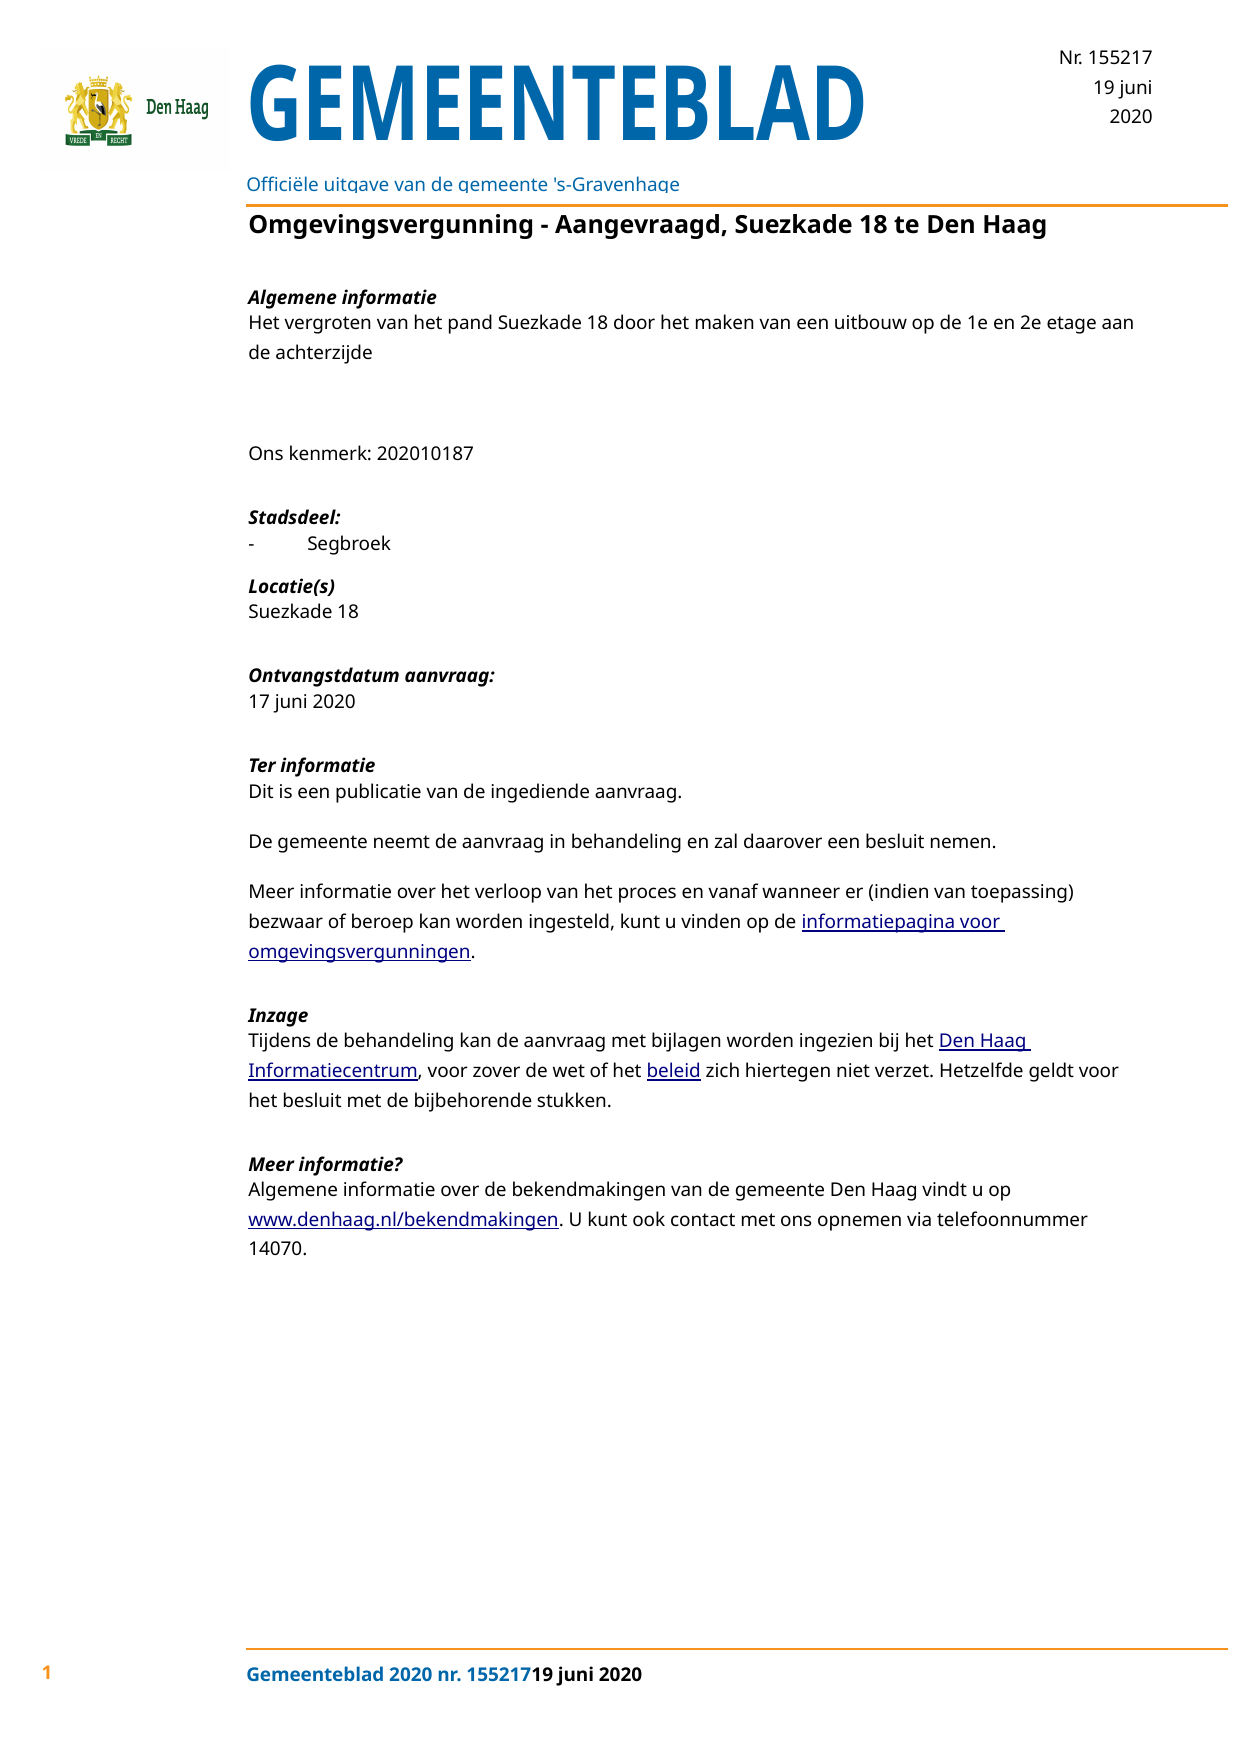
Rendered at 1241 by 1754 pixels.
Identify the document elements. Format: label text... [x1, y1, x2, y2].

text Meer informatie? [248, 1151, 1152, 1176]
text Ons kenmerk: 202010187 [248, 440, 1152, 466]
text Meer informatie over het verloop van het proces en vanaf wanneer er (indien van toepassing) bezwaar of beroep kan worden ingesteld, kunt u vinden op de informatiepagina voor omgevingsvergunningen. [248, 879, 1152, 964]
text Algemene informatie over de bekendmakingen van de gemeente Den Haag vindt u op www.denhaag.nl/bekendmakingen. U kunt ook contact met ons opnemen via telefoonnummer 14070. [248, 1176, 1152, 1261]
text Inzage [248, 1002, 1152, 1028]
text Locatie(s) [248, 573, 1152, 598]
text Dit is een publicatie van de ingediende aanvraag. [248, 778, 1152, 804]
picture [41, 47, 231, 172]
text Tijdens de behandeling kan de aanvraag met bijlagen worden ingezien bij het Den Haag Informatiecentrum, voor zover de wet of het beleid zich hiertegen niet verzet. Hetzelfde geldt voor het besluit met de bijbehorende stukken. [248, 1028, 1152, 1112]
text 17 juni 2020 [248, 688, 1152, 714]
text De gemeente neemt de aanvraag in behandeling en zal daarover een besluit nemen. [248, 828, 1152, 854]
text Ter informatie [248, 752, 1152, 778]
text Ontvangstdatum aanvraag: [248, 662, 1152, 688]
text Stadsdeel: [248, 504, 1152, 530]
text Omgevingsvergunning - Aangevraagd, Suezkade 18 te Den Haag [248, 207, 1152, 241]
text Het vergroten van het pand Suezkade 18 door het maken van een uitbouw op de 1e en 2e etage aan de achterzijde [248, 309, 1152, 365]
text Algemene informatie [248, 284, 1152, 309]
text Suezkade 18 [248, 598, 1152, 624]
list Segbroek [248, 530, 1152, 555]
